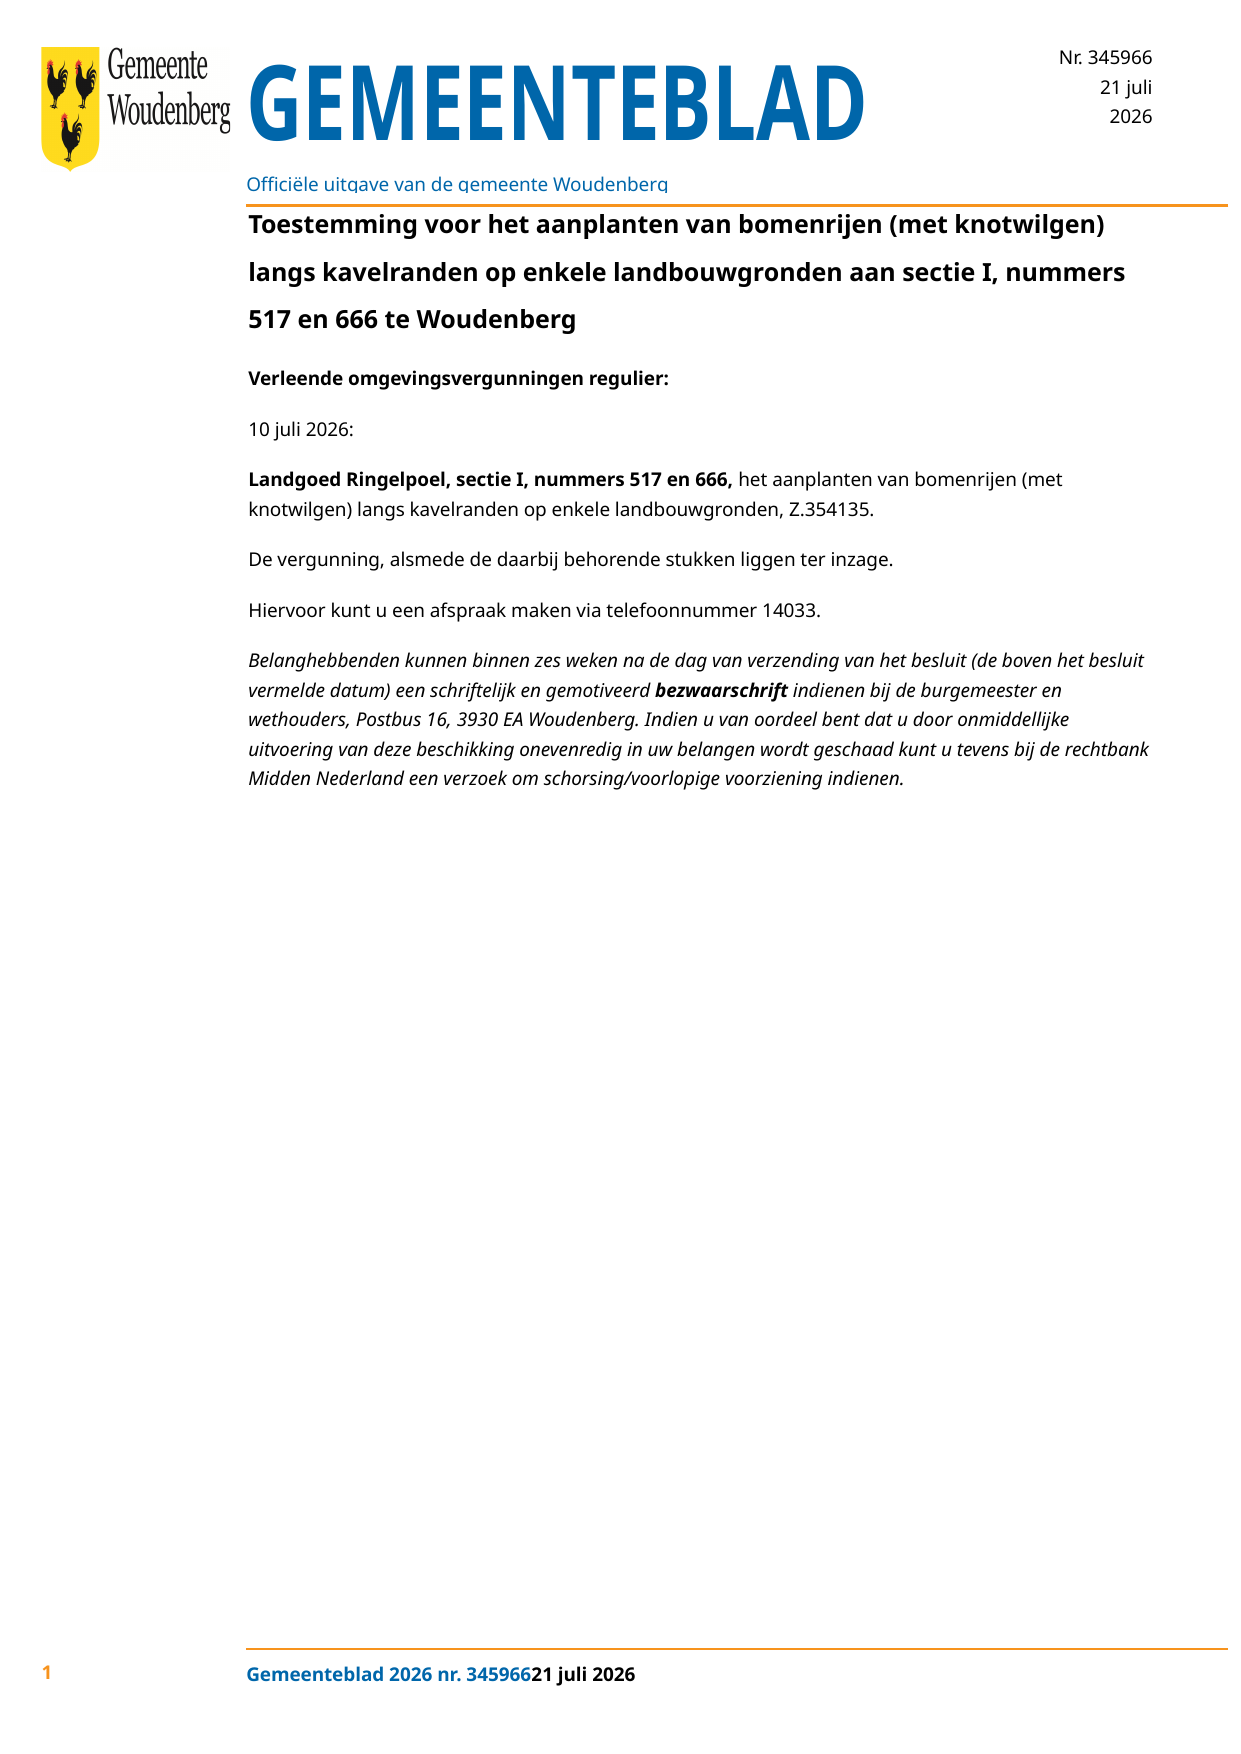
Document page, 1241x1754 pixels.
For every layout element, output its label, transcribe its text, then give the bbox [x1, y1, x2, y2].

text 10 juli 2026: [248, 416, 1152, 442]
text Verleende omgevingsvergunningen regulier: [248, 366, 1152, 391]
text Toestemming voor het aanplanten van bomenrijen (met knotwilgen) langs kavelranden op enkele landbouwgronden aan sectie I, nummers 517 en 666 te Woudenberg [248, 207, 1152, 336]
text De vergunning, alsmede de daarbij behorende stukken liggen ter inzage. [248, 546, 1152, 572]
text Belanghebbenden kunnen binnen zes weken na de dag van verzending van het besluit (de boven het besluit vermelde datum) een schriftelijk en gemotiveerd bezwaarschrift indienen bij de burgemeester en wethouders, Postbus 16, 3930 EA Woudenberg. Indien u van oordeel bent dat u door onmiddellijke uitvoering van deze beschikking onevenredig in uw belangen wordt geschaad kunt u tevens bij de rechtbank Midden Nederland een verzoek om schorsing/voorlopige voorziening indienen. [248, 647, 1152, 791]
picture [41, 47, 231, 172]
text Landgoed Ringelpoel, sectie I, nummers 517 en 666, het aanplanten van bomenrijen (met knotwilgen) langs kavelranden op enkele landbouwgronden, Z.354135. [248, 466, 1152, 522]
text Hiervoor kunt u een afspraak maken via telefoonnummer 14033. [248, 597, 1152, 622]
